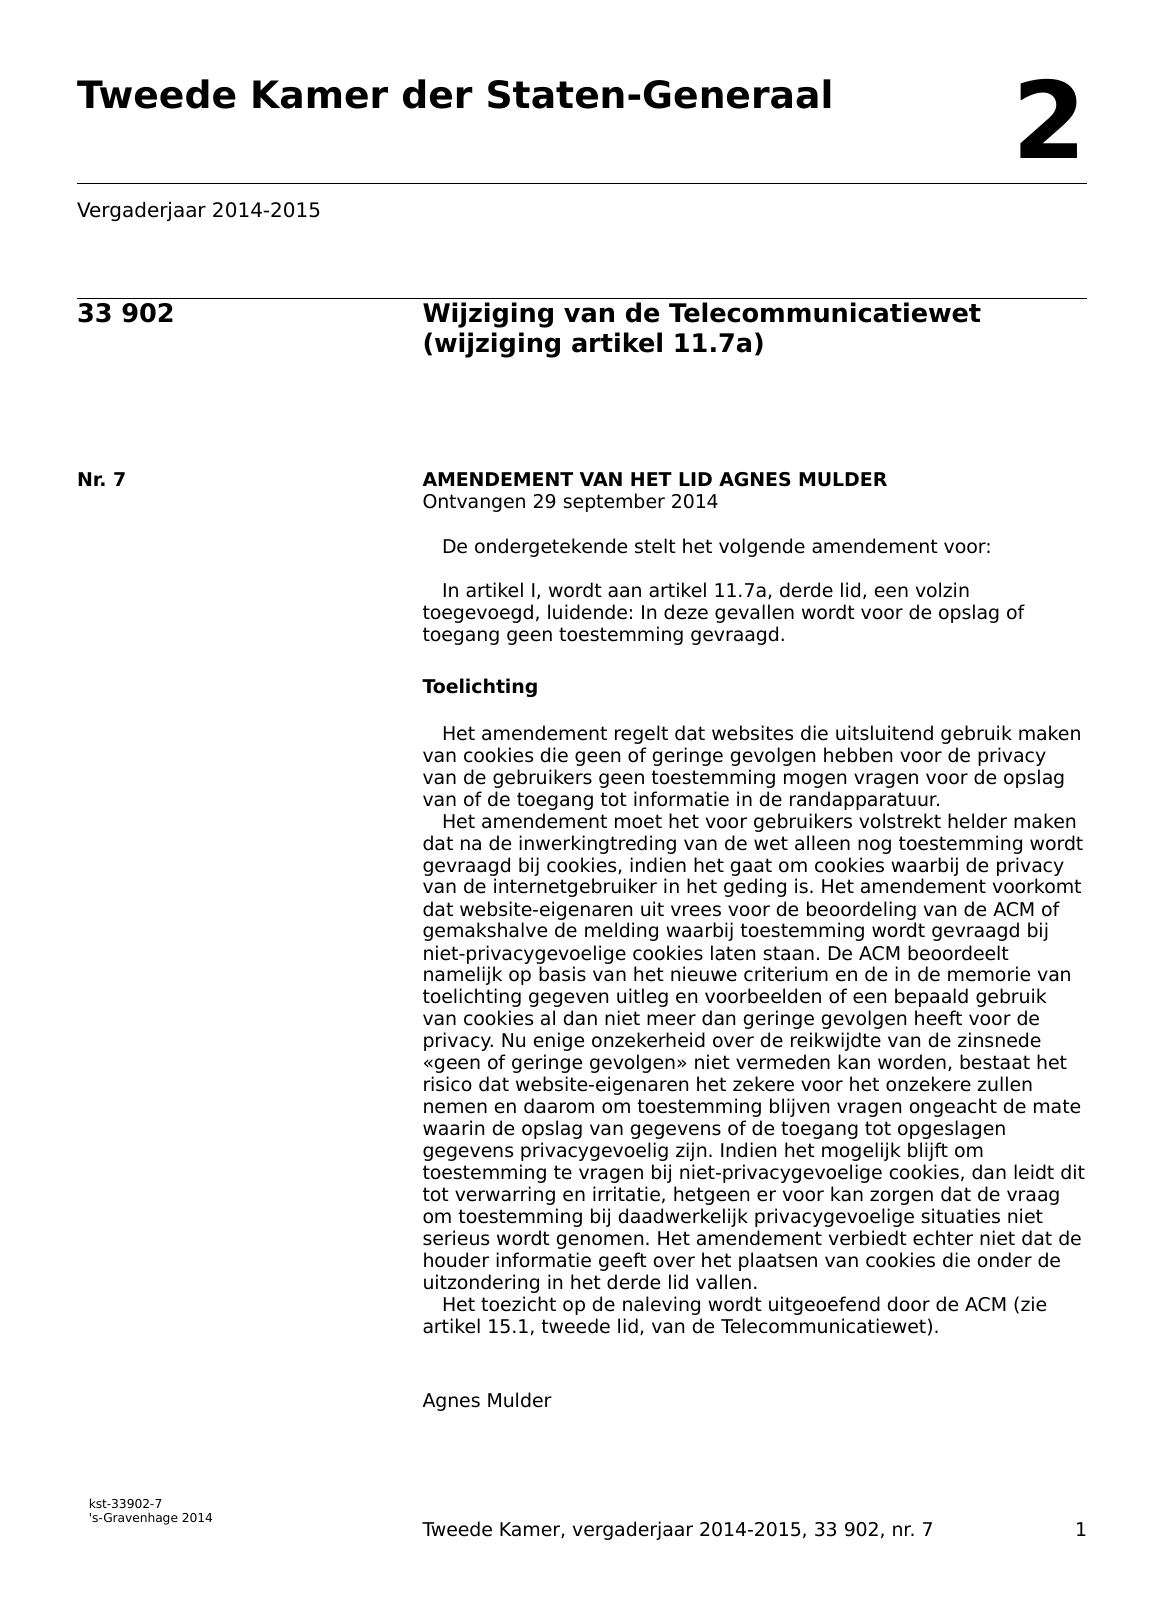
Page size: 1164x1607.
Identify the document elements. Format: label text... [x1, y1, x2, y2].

text In artikel I, wordt aan artikel 11.7a, derde lid, een volzin toegevoegd, luidende: In deze gevallen wordt voor de opslag of toegang geen toestemming gevraagd. [422, 580, 1087, 646]
subtitle 33 902 Wijziging van de Telecommunicatiewet (wijziging artikel 11.7a) [77, 299, 1087, 358]
text kst-33902-7 [88, 1497, 323, 1511]
text 's-Gravenhage 2014 [88, 1511, 323, 1525]
text Het toezicht op de naleving wordt uitgeoefend door de ACM (zie artikel 15.1, tweede lid, van de Telecommunicatiewet). [422, 1294, 1087, 1338]
text Het amendement moet het voor gebruikers volstrekt helder maken dat na de inwerkingtreding van de wet alleen nog toestemming wordt gevraagd bij cookies, indien het gaat om cookies waarbij de privacy van de internetgebruiker in het geding is. Het amendement voorkomt dat website-eigenaren uit vrees voor de beoordeling van de ACM of gemakshalve de melding waarbij toestemming wordt gevraagd bij niet-privacygevoelige cookies laten staan. De ACM beoordeelt namelijk op basis van het nieuwe criterium en de in de memorie van toelichting gegeven uitleg en voorbeelden of een bepaald gebruik van cookies al dan niet meer dan geringe gevolgen heeft voor de privacy. Nu enige onzekerheid over de reikwijdte van de zinsnede «geen of geringe gevolgen» niet vermeden kan worden, bestaat het risico dat website-eigenaren het zekere voor het onzekere zullen nemen en daarom om toestemming blijven vragen ongeacht de mate waarin de opslag van gegevens of de toegang tot opgeslagen gegevens privacygevoelig zijn. Indien het mogelijk blijft om toestemming te vragen bij niet-privacygevoelige cookies, dan leidt dit tot verwarring en irritatie, hetgeen er voor kan zorgen dat de vraag om toestemming bij daadwerkelijk privacygevoelige situaties niet serieus wordt genomen. Het amendement verbiedt echter niet dat de houder informatie geeft over het plaatsen van cookies die onder de uitzondering in het derde lid vallen. [422, 811, 1087, 1294]
text Agnes Mulder [422, 1368, 1087, 1412]
text Ontvangen 29 september 2014 [422, 491, 1087, 513]
table_header 2 [886, 59, 1087, 183]
text Het amendement regelt dat websites die uitsluitend gebruik maken van cookies die geen of geringe gevolgen hebben voor de privacy van de gebruikers geen toestemming mogen vragen voor de opslag van of de toegang tot informatie in de randapparatuur. [422, 723, 1087, 811]
subtitle Toelichting [422, 676, 1087, 698]
table_cell Vergaderjaar 2014-2015 [77, 184, 1087, 298]
text De ondergetekende stelt het volgende amendement voor: [422, 536, 1087, 557]
table_header Tweede Kamer der Staten-Generaal [77, 59, 886, 183]
subtitle Nr. 7 AMENDEMENT VAN HET LID AGNES MULDER [77, 469, 1087, 491]
